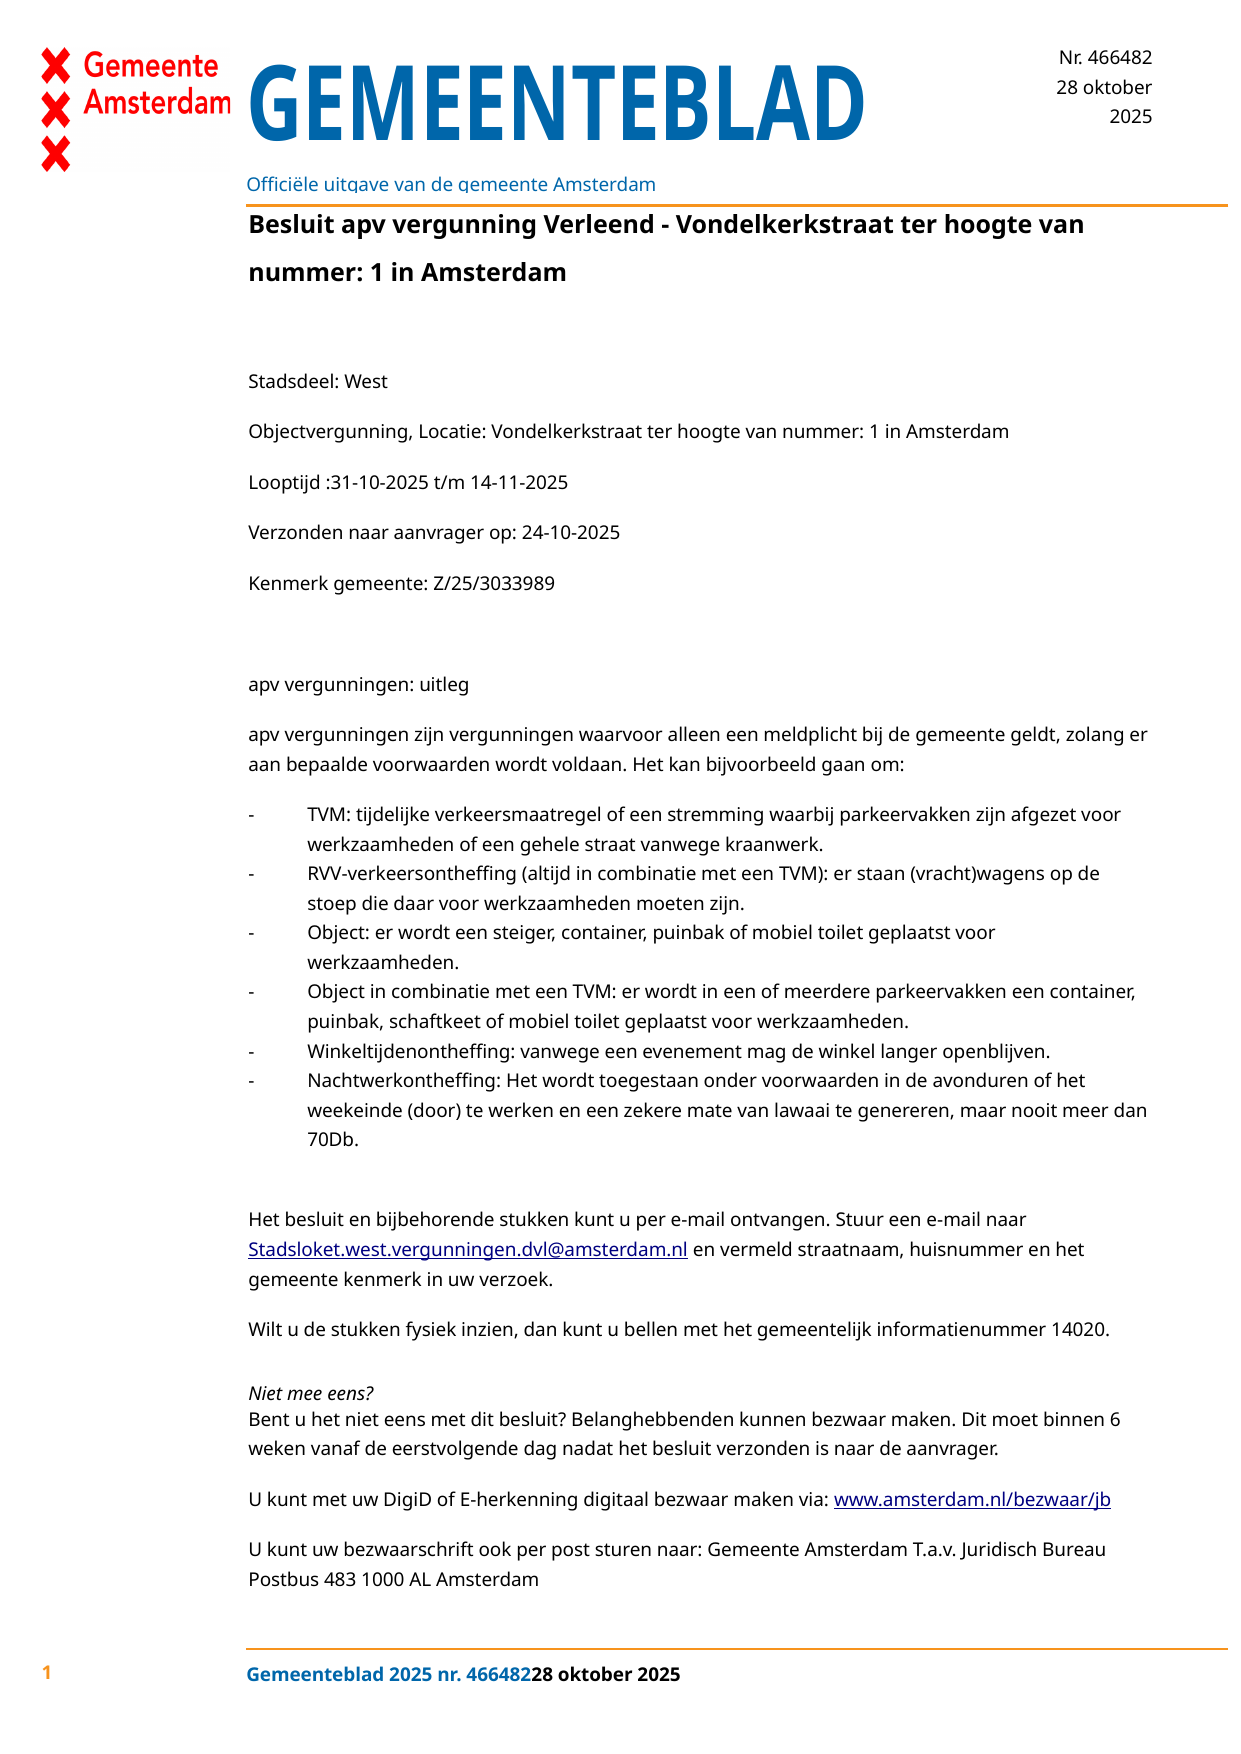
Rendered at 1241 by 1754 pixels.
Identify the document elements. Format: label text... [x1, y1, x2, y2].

text Bent u het niet eens met dit besluit? Belanghebbenden kunnen bezwaar maken. Dit moet binnen 6 weken vanaf de eerstvolgende dag nadat het besluit verzonden is naar de aanvrager. [248, 1406, 1152, 1461]
text Het besluit en bijbehorende stukken kunt u per e-mail ontvangen. Stuur een e-mail naar Stadsloket.west.vergunningen.dvl@amsterdam.nl en vermeld straatnaam, huisnummer en het gemeente kenmerk in uw verzoek. [248, 1207, 1152, 1292]
text Objectvergunning, Locatie: Vondelkerkstraat ter hoogte van nummer: 1 in Amsterdam [248, 419, 1152, 444]
text Niet mee eens? [248, 1380, 1152, 1406]
text Looptijd :31-10-2025 t/m 14-11-2025 [248, 469, 1152, 495]
list Object: er wordt een steiger, container, puinbak of mobiel toilet geplaatst voor werkzaamheden. [248, 919, 1152, 975]
picture [41, 47, 231, 172]
list Object in combinatie met een TVM: er wordt in een of meerdere parkeervakken een container, puinbak, schaftkeet of mobiel toilet geplaatst voor werkzaamheden. [248, 979, 1152, 1034]
text apv vergunningen: uitleg [248, 671, 1152, 697]
text Kenmerk gemeente: Z/25/3033989 [248, 570, 1152, 596]
list Nachtwerkontheffing: Het wordt toegestaan onder voorwaarden in de avonduren of het weekeinde (door) te werken en een zekere mate van lawaai te genereren, maar nooit meer dan 70Db. [248, 1067, 1152, 1152]
list RVV-verkeersontheffing (altijd in combinatie met een TVM): er staan (vracht)wagens op de stoep die daar voor werkzaamheden moeten zijn. [248, 860, 1152, 916]
text Verzonden naar aanvrager op: 24-10-2025 [248, 519, 1152, 545]
list TVM: tijdelijke verkeersmaatregel of een stremming waarbij parkeervakken zijn afgezet voor werkzaamheden of een gehele straat vanwege kraanwerk. [248, 801, 1152, 857]
text U kunt met uw DigiD of E-herkenning digitaal bezwaar maken via: www.amsterdam.nl/bezwaar/jb [248, 1486, 1152, 1512]
text apv vergunningen zijn vergunningen waarvoor alleen een meldplicht bij de gemeente geldt, zolang er aan bepaalde voorwaarden wordt voldaan. Het kan bijvoorbeeld gaan om: [248, 721, 1152, 777]
list Winkeltijdenontheffing: vanwege een evenement mag de winkel langer openblijven. [248, 1038, 1152, 1064]
text Stadsdeel: West [248, 368, 1152, 394]
text Besluit apv vergunning Verleend - Vondelkerkstraat ter hoogte van nummer: 1 in Amsterdam [248, 207, 1152, 288]
text U kunt uw bezwaarschrift ook per post sturen naar: Gemeente Amsterdam T.a.v. Juridisch Bureau Postbus 483 1000 AL Amsterdam [248, 1536, 1152, 1592]
text Wilt u de stukken fysiek inzien, dan kunt u bellen met het gemeentelijk informatienummer 14020. [248, 1316, 1152, 1342]
